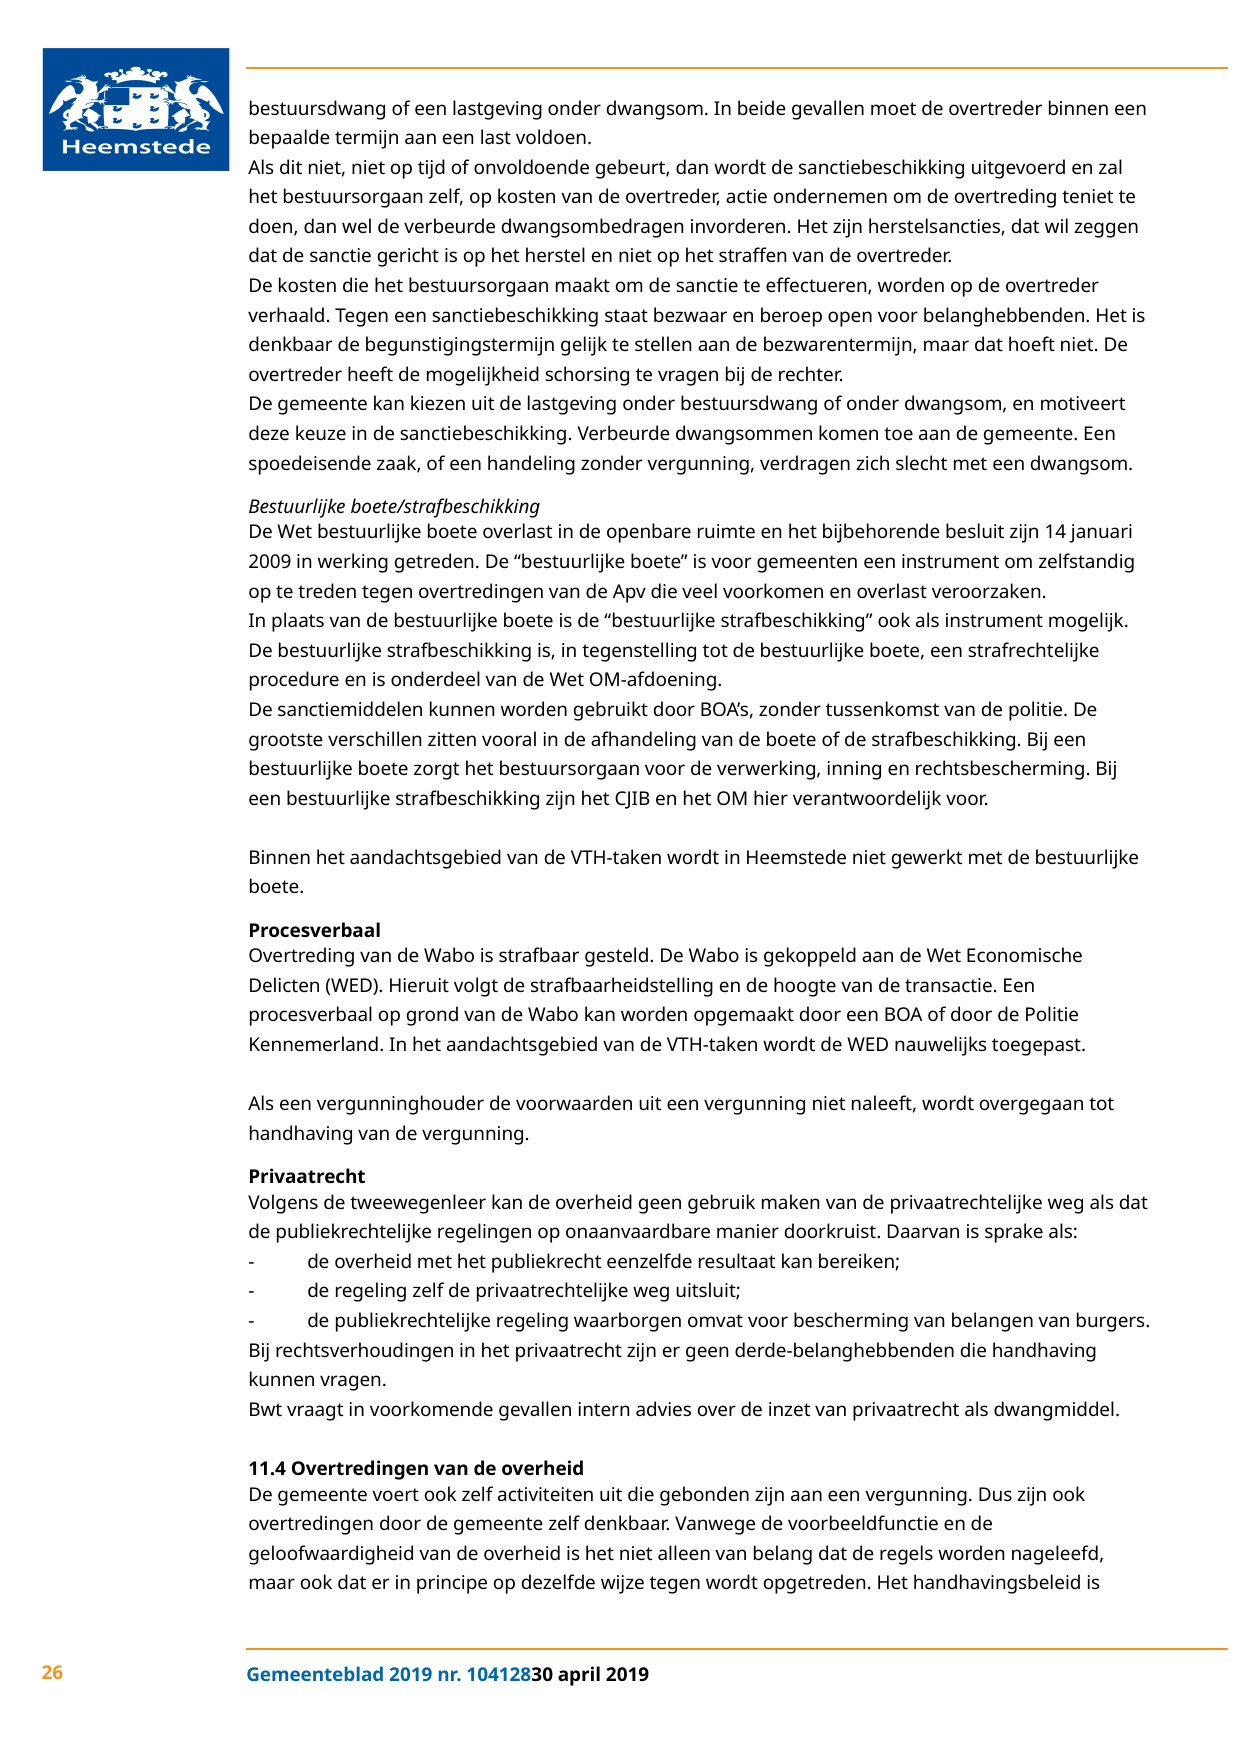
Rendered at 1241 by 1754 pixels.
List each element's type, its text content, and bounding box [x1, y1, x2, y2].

text bestuursdwang of een lastgeving onder dwangsom. In beide gevallen moet de overtreder binnen een bepaalde termijn aan een last voldoen. [248, 95, 1152, 150]
text De gemeente kan kiezen uit de lastgeving onder bestuursdwang of onder dwangsom, en motiveert deze keuze in de sanctiebeschikking. Verbeurde dwangsommen komen toe aan de gemeente. Een spoedeisende zaak, of een handeling zonder vergunning, verdragen zich slecht met een dwangsom. [248, 391, 1152, 476]
text Procesverbaal [248, 917, 1152, 942]
text Als een vergunninghouder de voorwaarden uit een vergunning niet naleeft, wordt overgegaan tot handhaving van de vergunning. [248, 1090, 1152, 1146]
text De kosten die het bestuursorgaan maakt om de sanctie te effectueren, worden op de overtreder verhaald. Tegen een sanctiebeschikking staat bezwaar en beroep open voor belanghebbenden. Het is denkbaar de begunstigingstermijn gelijk te stellen aan de bezwarentermijn, maar dat hoeft niet. De overtreder heeft de mogelijkheid schorsing te vragen bij de rechter. [248, 272, 1152, 387]
picture [41, 47, 231, 172]
text Overtreding van de Wabo is strafbaar gesteld. De Wabo is gekoppeld aan de Wet Economische Delicten (WED). Hieruit volgt de strafbaarheidstelling en de hoogte van de transactie. Een procesverbaal op grond van de Wabo kan worden opgemaakt door een BOA of door de Politie Kennemerland. In het aandachtsgebied van de VTH-taken wordt de WED nauwelijks toegepast. [248, 942, 1152, 1057]
text In plaats van de bestuurlijke boete is de “bestuurlijke strafbeschikking” ook als instrument mogelijk. De bestuurlijke strafbeschikking is, in tegenstelling tot de bestuurlijke boete, een strafrechtelijke procedure en is onderdeel van de Wet OM-afdoening. [248, 607, 1152, 692]
list de regeling zelf de privaatrechtelijke weg uitsluit; [248, 1278, 1152, 1303]
text Als dit niet, niet op tijd of onvoldoende gebeurt, dan wordt de sanctiebeschikking uitgevoerd en zal het bestuursorgaan zelf, op kosten van de overtreder, actie ondernemen om de overtreding teniet te doen, dan wel de verbeurde dwangsombedragen invorderen. Het zijn herstelsancties, dat wil zeggen dat de sanctie gericht is op het herstel en niet op het straffen van de overtreder. [248, 154, 1152, 268]
text De Wet bestuurlijke boete overlast in de openbare ruimte en het bijbehorende besluit zijn 14 januari 2009 in werking getreden. De “bestuurlijke boete” is voor gemeenten een instrument om zelfstandig op te treden tegen overtredingen van de Apv die veel voorkomen en overlast veroorzaken. [248, 519, 1152, 603]
text Bestuurlijke boete/strafbeschikking [248, 493, 1152, 519]
text Volgens de tweewegenleer kan de overheid geen gebruik maken van de privaatrechtelijke weg als dat de publiekrechtelijke regelingen op onaanvaardbare manier doorkruist. Daarvan is sprake als: [248, 1189, 1152, 1244]
text Bij rechtsverhoudingen in het privaatrecht zijn er geen derde-belanghebbenden die handhaving kunnen vragen. [248, 1337, 1152, 1392]
text Binnen het aandachtsgebied van de VTH-taken wordt in Heemstede niet gewerkt met de bestuurlijke boete. [248, 844, 1152, 899]
list de publiekrechtelijke regeling waarborgen omvat voor bescherming van belangen van burgers. [248, 1307, 1152, 1333]
text Privaatrecht [248, 1163, 1152, 1189]
text De gemeente voert ook zelf activiteiten uit die gebonden zijn aan een vergunning. Dus zijn ook overtredingen door de gemeente zelf denkbaar. Vanwege de voorbeeldfunctie en de geloofwaardigheid van de overheid is het niet alleen van belang dat de regels worden nageleefd, maar ook dat er in principe op dezelfde wijze tegen wordt opgetreden. Het handhavingsbeleid is [248, 1481, 1152, 1595]
text De sanctiemiddelen kunnen worden gebruikt door BOA’s, zonder tussenkomst van de politie. De grootste verschillen zitten vooral in de afhandeling van de boete of de strafbeschikking. Bij een bestuurlijke boete zorgt het bestuursorgaan voor de verwerking, inning en rechtsbescherming. Bij een bestuurlijke strafbeschikking zijn het CJIB en het OM hier verantwoordelijk voor. [248, 696, 1152, 811]
text 11.4 Overtredingen van de overheid [248, 1455, 1152, 1481]
text Bwt vraagt in voorkomende gevallen intern advies over de inzet van privaatrecht als dwangmiddel. [248, 1396, 1152, 1422]
list de overheid met het publiekrecht eenzelfde resultaat kan bereiken; [248, 1248, 1152, 1274]
